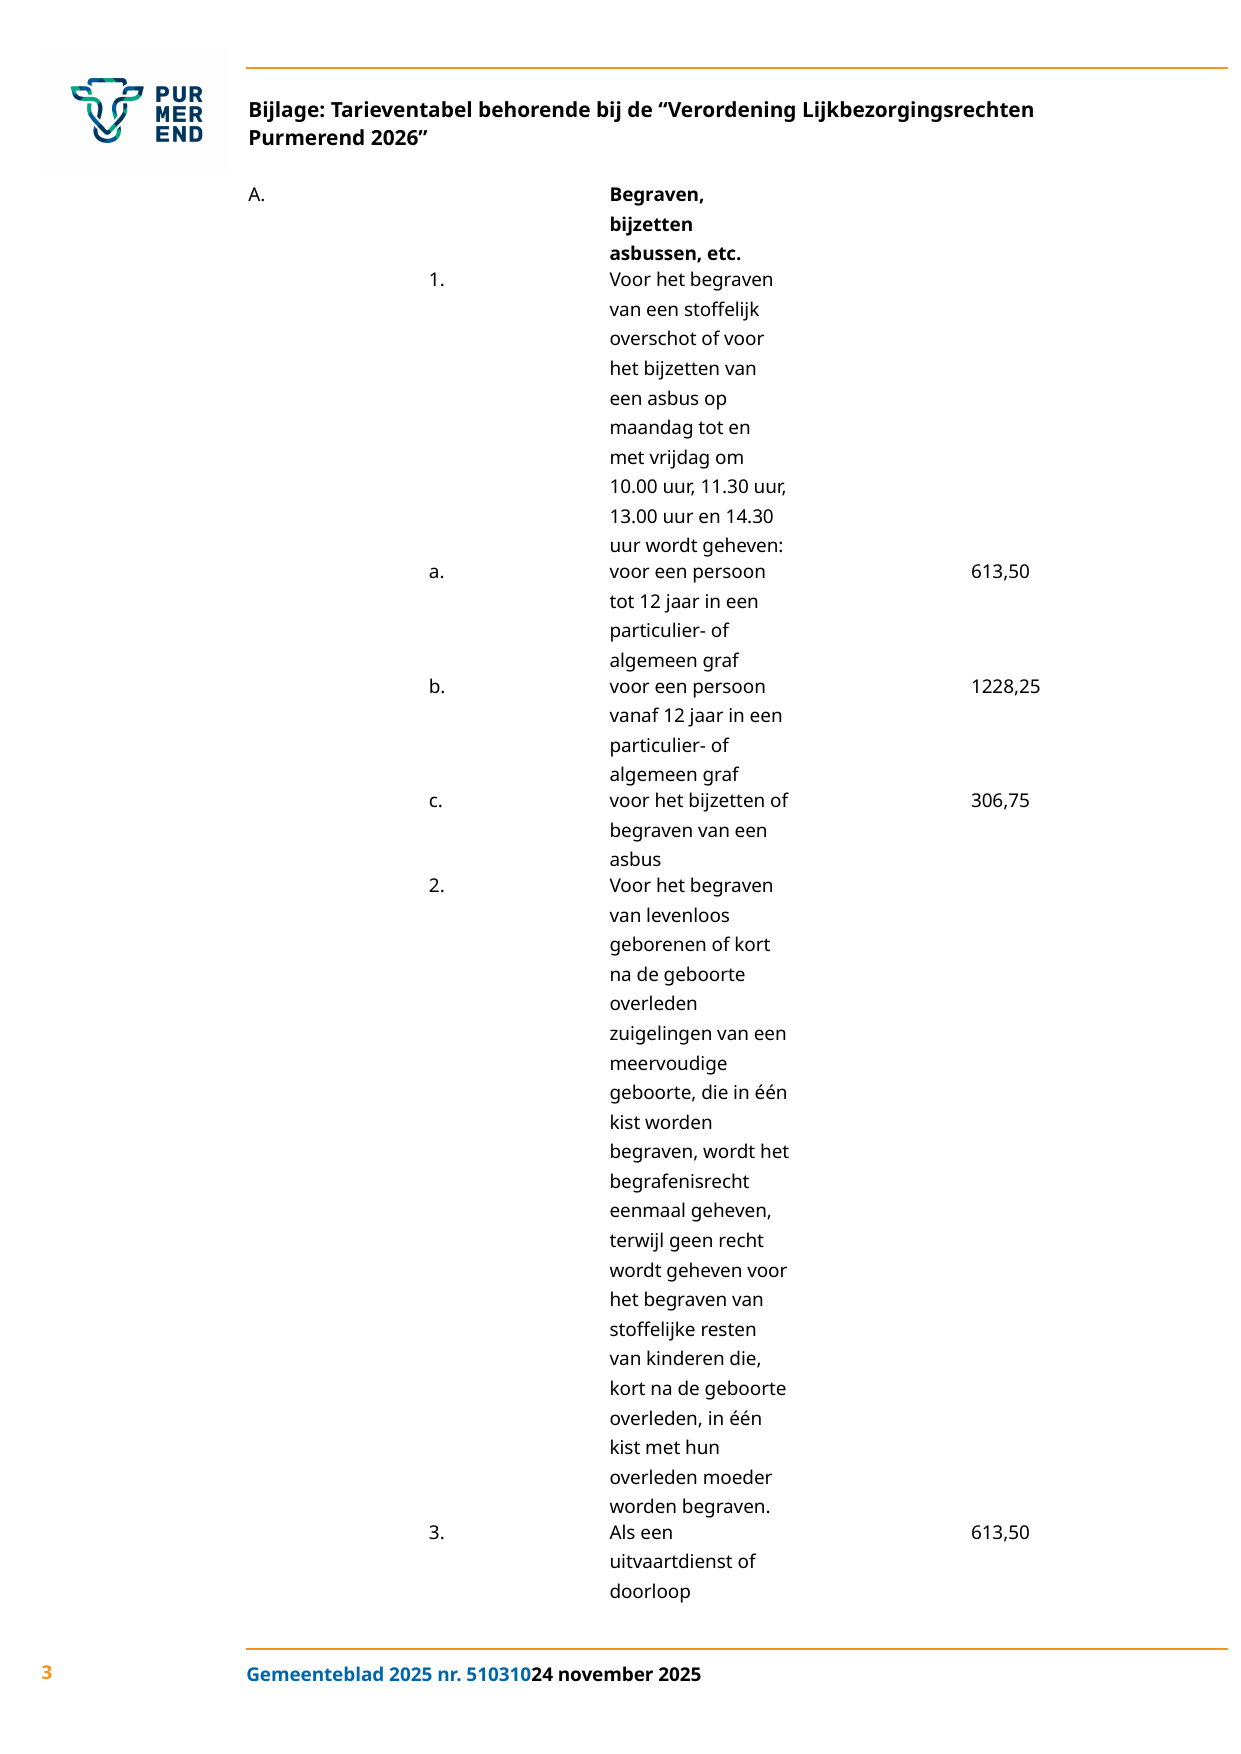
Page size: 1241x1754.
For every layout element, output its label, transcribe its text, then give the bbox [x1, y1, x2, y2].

table_cell 613,50 [971, 558, 1152, 673]
picture [41, 47, 231, 172]
table_cell 3. [429, 1519, 609, 1604]
table_cell [790, 872, 971, 1519]
table_cell Voor het begraven van levenloos geborenen of kort na de geboorte overleden zuigelingen van een meervoudige geboorte, die in één kist worden begraven, wordt het begrafenisrecht eenmaal geheven, terwijl geen recht wordt geheven voor het begraven van stoffelijke resten van kinderen die, kort na de geboorte overleden, in één kist met hun overleden moeder worden begraven. [609, 872, 790, 1519]
table_header Begraven, bijzetten asbussen, etc. [609, 181, 790, 266]
table_cell [790, 1519, 971, 1604]
table_cell [971, 266, 1152, 558]
table_cell a. [429, 558, 609, 673]
table_cell [248, 558, 429, 673]
table_header [790, 181, 971, 266]
table_cell [248, 673, 429, 787]
table_cell [790, 673, 971, 787]
table_cell [248, 787, 429, 872]
table_cell voor een persoon vanaf 12 jaar in een particulier- of algemeen graf [609, 673, 790, 787]
table_cell [248, 872, 429, 1519]
text Bijlage: Tarieventabel behorende bij de “Verordening Lijkbezorgingsrechten Purmerend 2026” [248, 95, 1152, 152]
table_cell [790, 787, 971, 872]
table_cell Als een uitvaartdienst of doorloop [609, 1519, 790, 1604]
table_cell [790, 558, 971, 673]
table_cell [790, 266, 971, 558]
table_cell [248, 1519, 429, 1604]
table_header [971, 181, 1152, 266]
table_header [429, 181, 609, 266]
table_cell c. [429, 787, 609, 872]
table_cell 613,50 [971, 1519, 1152, 1604]
table_cell voor een persoon tot 12 jaar in een particulier- of algemeen graf [609, 558, 790, 673]
table_cell [248, 266, 429, 558]
table_cell 2. [429, 872, 609, 1519]
table_cell voor het bijzetten of begraven van een asbus [609, 787, 790, 872]
table_header A. [248, 181, 429, 266]
table_cell 1. [429, 266, 609, 558]
table_cell 1228,25 [971, 673, 1152, 787]
table_cell Voor het begraven van een stoffelijk overschot of voor het bijzetten van een asbus op maandag tot en met vrijdag om 10.00 uur, 11.30 uur, 13.00 uur en 14.30 uur wordt geheven: [609, 266, 790, 558]
table_cell [971, 872, 1152, 1519]
table_cell b. [429, 673, 609, 787]
table_cell 306,75 [971, 787, 1152, 872]
